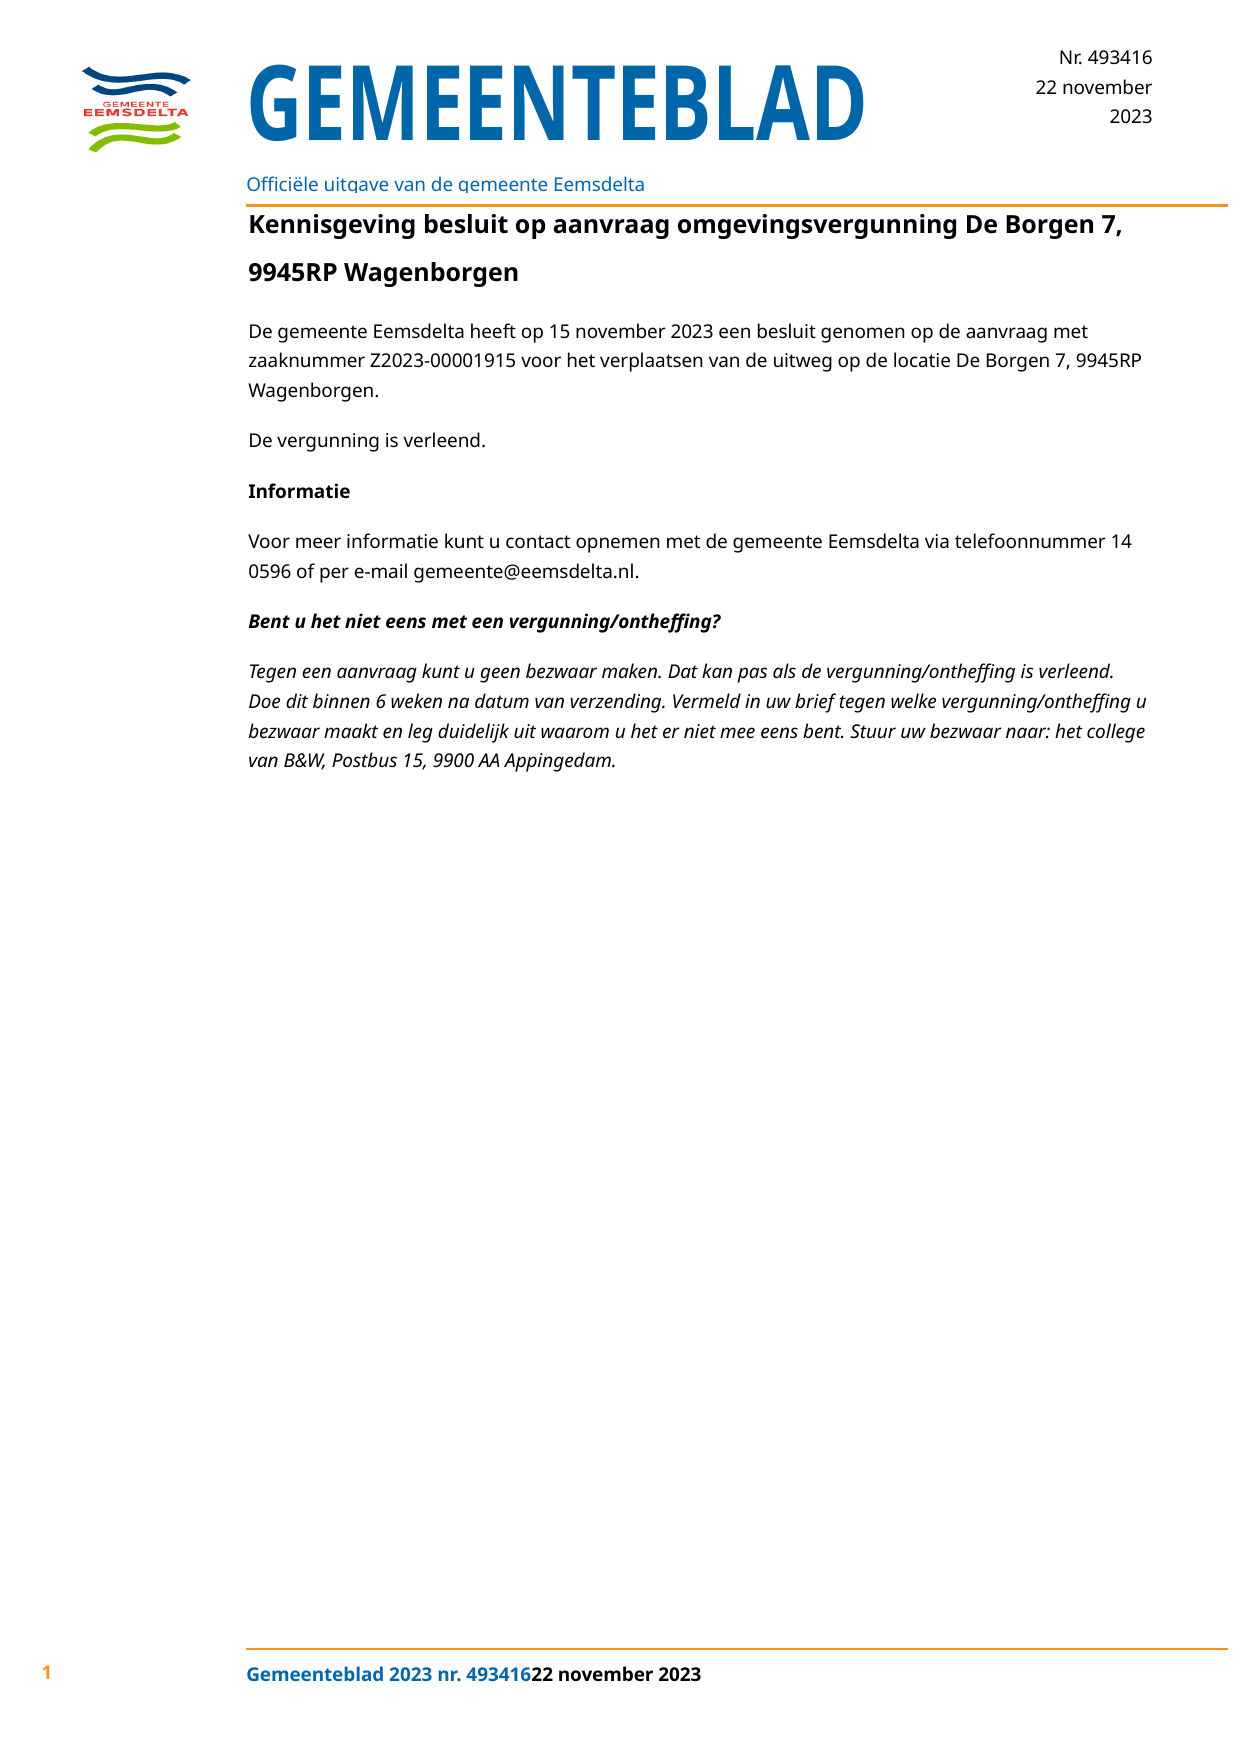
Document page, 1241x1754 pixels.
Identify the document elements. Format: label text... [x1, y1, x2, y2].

text Voor meer informatie kunt u contact opnemen met de gemeente Eemsdelta via telefoonnummer 14 0596 of per e-mail gemeente@eemsdelta.nl. [248, 528, 1152, 584]
text Bent u het niet eens met een vergunning/ontheffing? [248, 608, 1152, 634]
picture [41, 47, 231, 172]
text De gemeente Eemsdelta heeft op 15 november 2023 een besluit genomen op de aanvraag met zaaknummer Z2023-00001915 voor het verplaatsen van de uitweg op de locatie De Borgen 7, 9945RP Wagenborgen. [248, 318, 1152, 403]
text De vergunning is verleend. [248, 427, 1152, 453]
text Kennisgeving besluit op aanvraag omgevingsvergunning De Borgen 7, 9945RP Wagenborgen [248, 207, 1152, 288]
text Informatie [248, 478, 1152, 504]
text Tegen een aanvraag kunt u geen bezwaar maken. Dat kan pas als de vergunning/ontheffing is verleend. Doe dit binnen 6 weken na datum van verzending. Vermeld in uw brief tegen welke vergunning/ontheffing u bezwaar maakt en leg duidelijk uit waarom u het er niet mee eens bent. Stuur uw bezwaar naar: het college van B&W, Postbus 15, 9900 AA Appingedam. [248, 659, 1152, 773]
